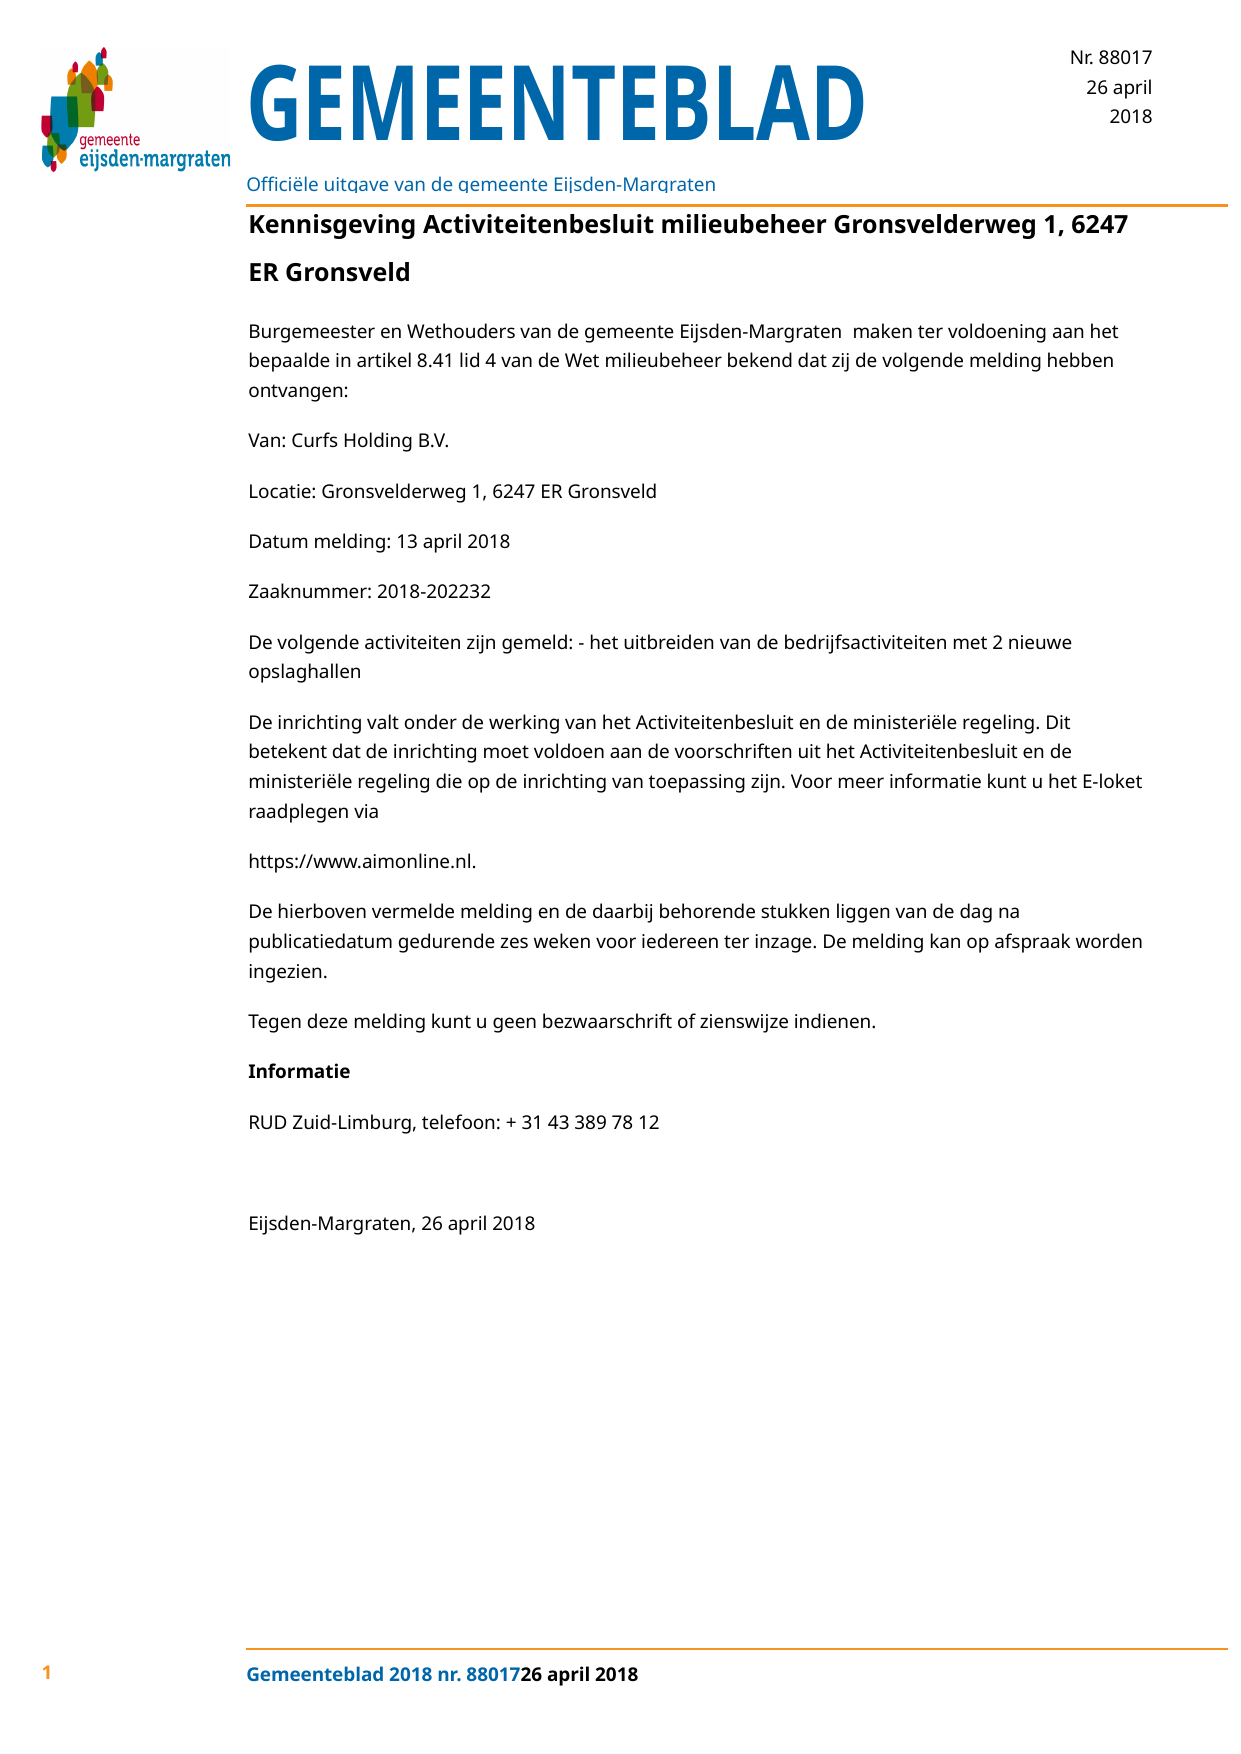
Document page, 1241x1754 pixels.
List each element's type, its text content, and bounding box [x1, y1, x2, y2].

text Burgemeester en Wethouders van de gemeente Eijsden-Margraten maken ter voldoening aan het bepaalde in artikel 8.41 lid 4 van de Wet milieubeheer bekend dat zij de volgende melding hebben ontvangen: [248, 318, 1152, 403]
text Eijsden-Margraten, 26 april 2018 [248, 1210, 1152, 1236]
text Kennisgeving Activiteitenbesluit milieubeheer Gronsvelderweg 1, 6247 ER Gronsveld [248, 207, 1152, 288]
text De volgende activiteiten zijn gemeld: - het uitbreiden van de bedrijfsactiviteiten met 2 nieuwe opslaghallen [248, 629, 1152, 684]
text De hierboven vermelde melding en de daarbij behorende stukken liggen van de dag na publicatiedatum gedurende zes weken voor iedereen ter inzage. De melding kan op afspraak worden ingezien. [248, 899, 1152, 984]
text De inrichting valt onder de werking van het Activiteitenbesluit en de ministeriële regeling. Dit betekent dat de inrichting moet voldoen aan de voorschriften uit het Activiteitenbesluit en de ministeriële regeling die op de inrichting van toepassing zijn. Voor meer informatie kunt u het E-loket raadplegen via [248, 709, 1152, 824]
text Locatie: Gronsvelderweg 1, 6247 ER Gronsveld [248, 478, 1152, 504]
text Informatie [248, 1059, 1152, 1084]
text Tegen deze melding kunt u geen bezwaarschrift of zienswijze indienen. [248, 1008, 1152, 1034]
text Van: Curfs Holding B.V. [248, 427, 1152, 453]
picture [41, 47, 231, 172]
text Datum melding: 13 april 2018 [248, 528, 1152, 554]
text Zaaknummer: 2018-202232 [248, 579, 1152, 604]
text https://www.aimonline.nl. [248, 848, 1152, 874]
text RUD Zuid-Limburg, telefoon: + 31 43 389 78 12 [248, 1109, 1152, 1135]
